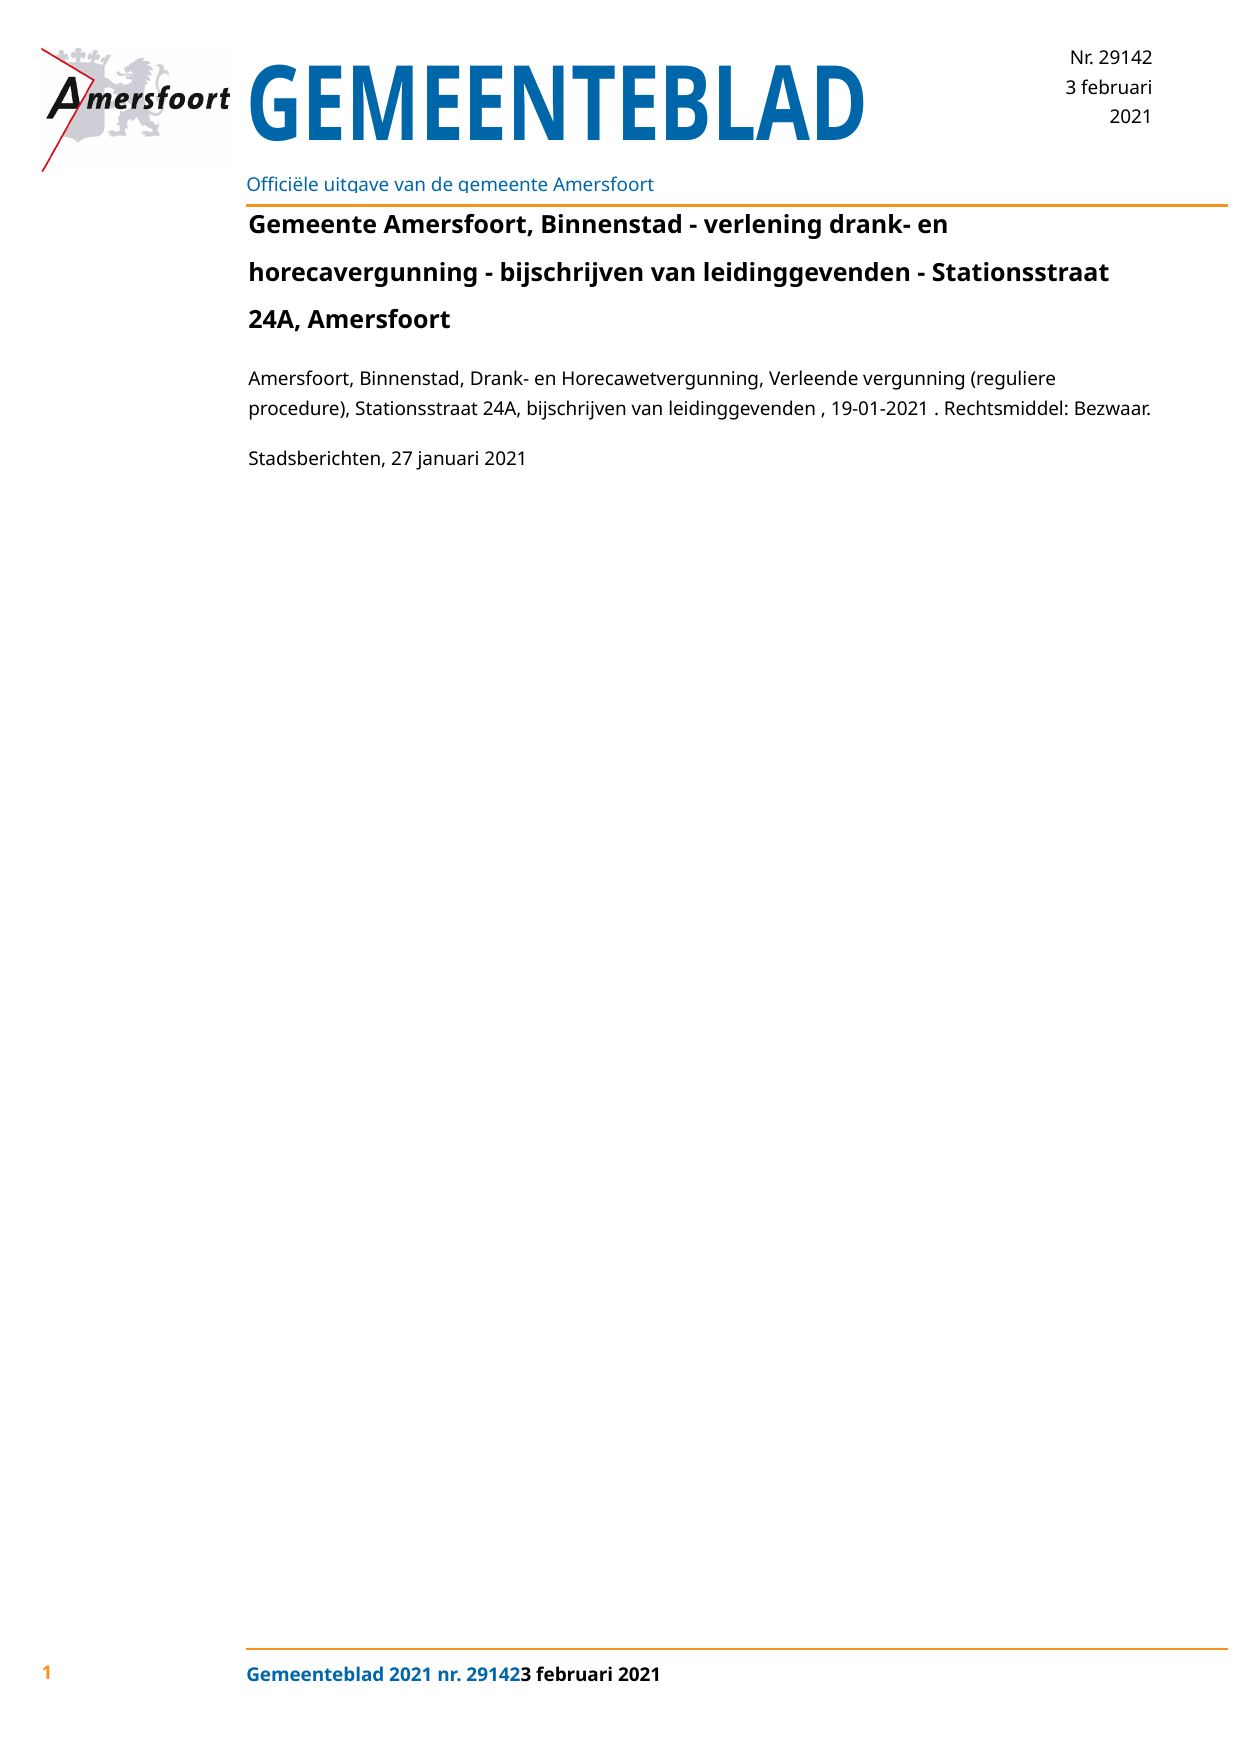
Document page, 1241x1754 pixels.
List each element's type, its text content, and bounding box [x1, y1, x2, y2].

text Gemeente Amersfoort, Binnenstad - verlening drank- en horecavergunning - bijschrijven van leidinggevenden - Stationsstraat 24A, Amersfoort [248, 207, 1152, 336]
text Amersfoort, Binnenstad, Drank- en Horecawetvergunning, Verleende vergunning (reguliere procedure), Stationsstraat 24A, bijschrijven van leidinggevenden , 19-01-2021 . Rechtsmiddel: Bezwaar. [248, 366, 1152, 421]
text Stadsberichten, 27 januari 2021 [248, 446, 1152, 471]
picture [41, 47, 231, 172]
